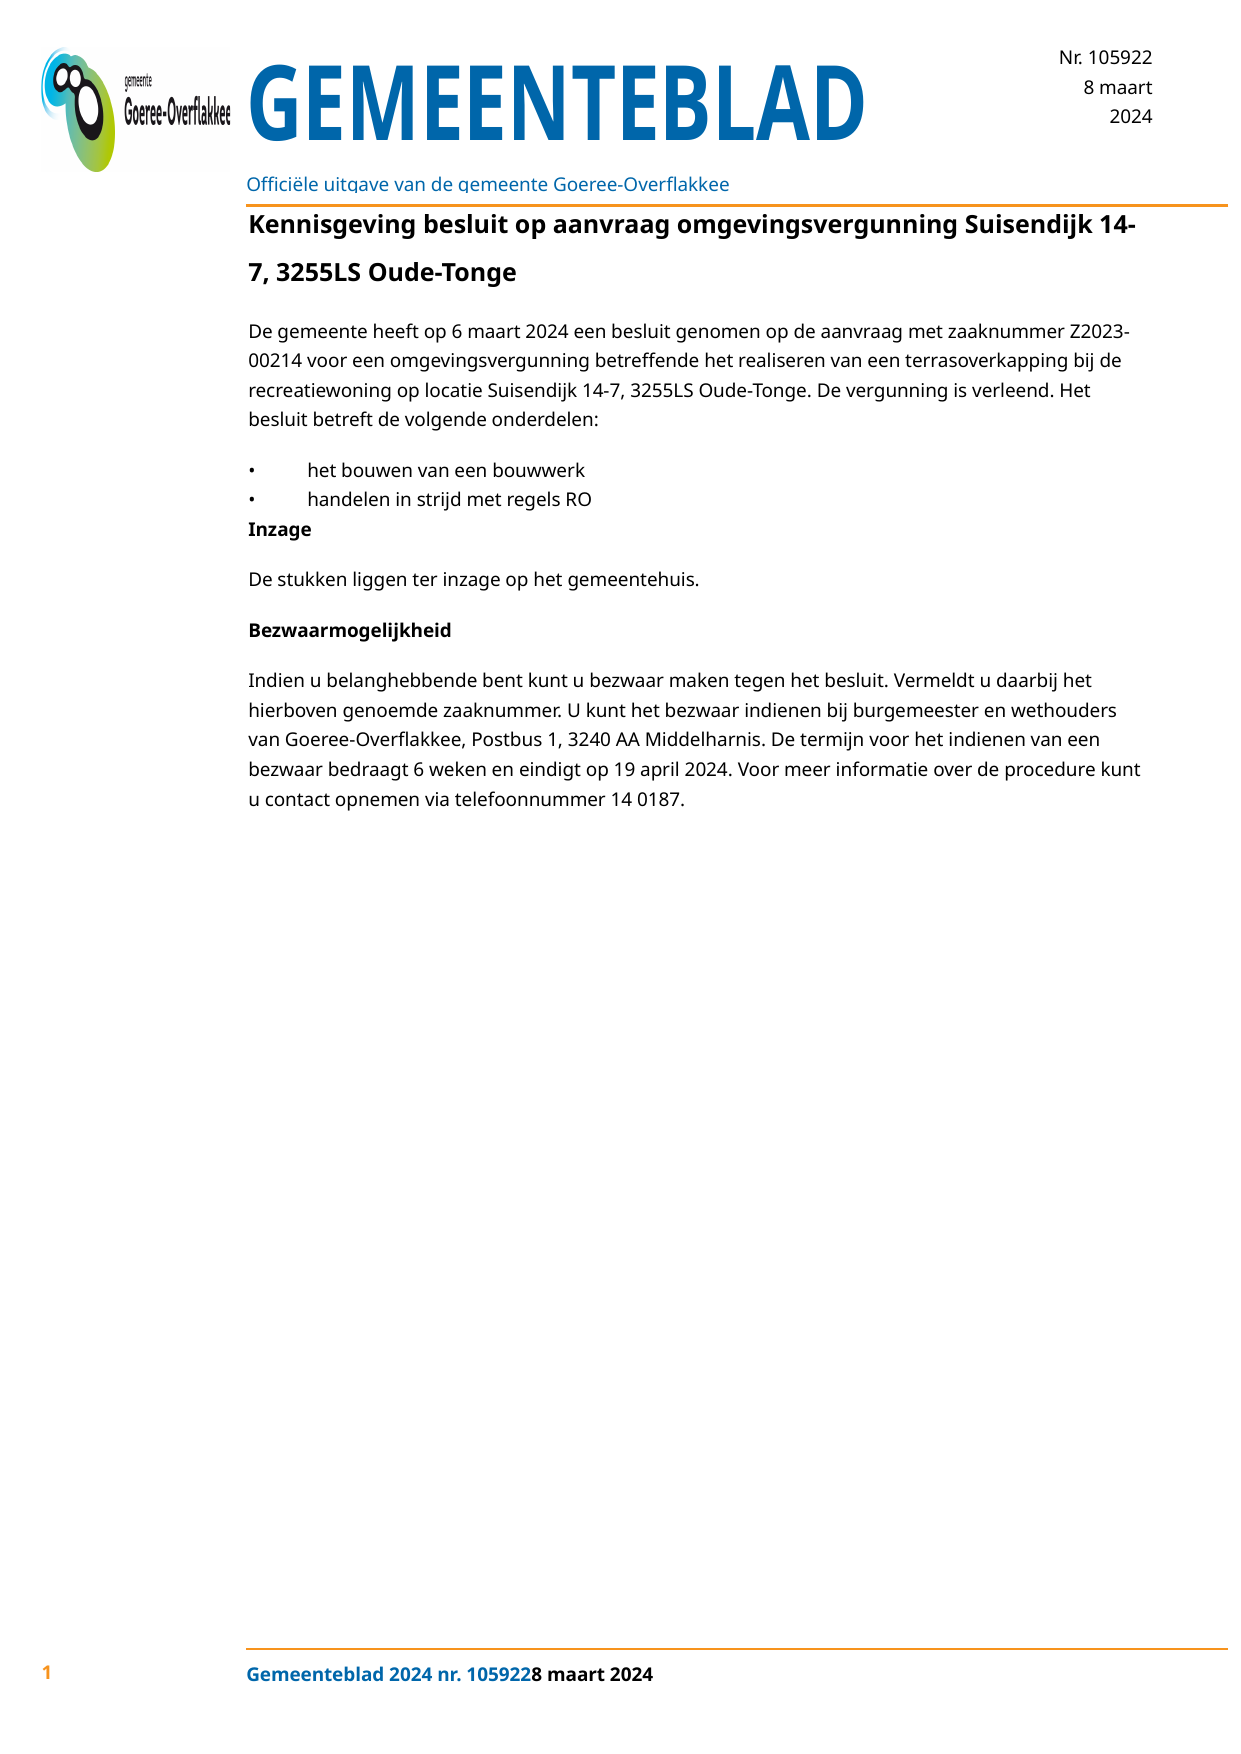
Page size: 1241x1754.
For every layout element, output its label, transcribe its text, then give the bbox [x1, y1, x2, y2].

text Kennisgeving besluit op aanvraag omgevingsvergunning Suisendijk 14-7, 3255LS Oude-Tonge [248, 207, 1152, 288]
text Indien u belanghebbende bent kunt u bezwaar maken tegen het besluit. Vermeldt u daarbij het hierboven genoemde zaaknummer. U kunt het bezwaar indienen bij burgemeester en wethouders van Goeree-Overflakkee, Postbus 1, 3240 AA Middelharnis. De termijn voor het indienen van een bezwaar bedraagt 6 weken en eindigt op 19 april 2024. Voor meer informatie over de procedure kunt u contact opnemen via telefoonnummer 14 0187. [248, 667, 1152, 812]
list handelen in strijd met regels RO [248, 487, 1152, 512]
text De stukken liggen ter inzage op het gemeentehuis. [248, 567, 1152, 592]
text De gemeente heeft op 6 maart 2024 een besluit genomen op de aanvraag met zaaknummer Z2023-00214 voor een omgevingsvergunning betreffende het realiseren van een terrasoverkapping bij de recreatiewoning op locatie Suisendijk 14-7, 3255LS Oude-Tonge. De vergunning is verleend. Het besluit betreft de volgende onderdelen: [248, 318, 1152, 432]
picture [41, 47, 231, 172]
list het bouwen van een bouwwerk [248, 457, 1152, 483]
text Inzage [248, 516, 1152, 542]
text Bezwaarmogelijkheid [248, 617, 1152, 643]
